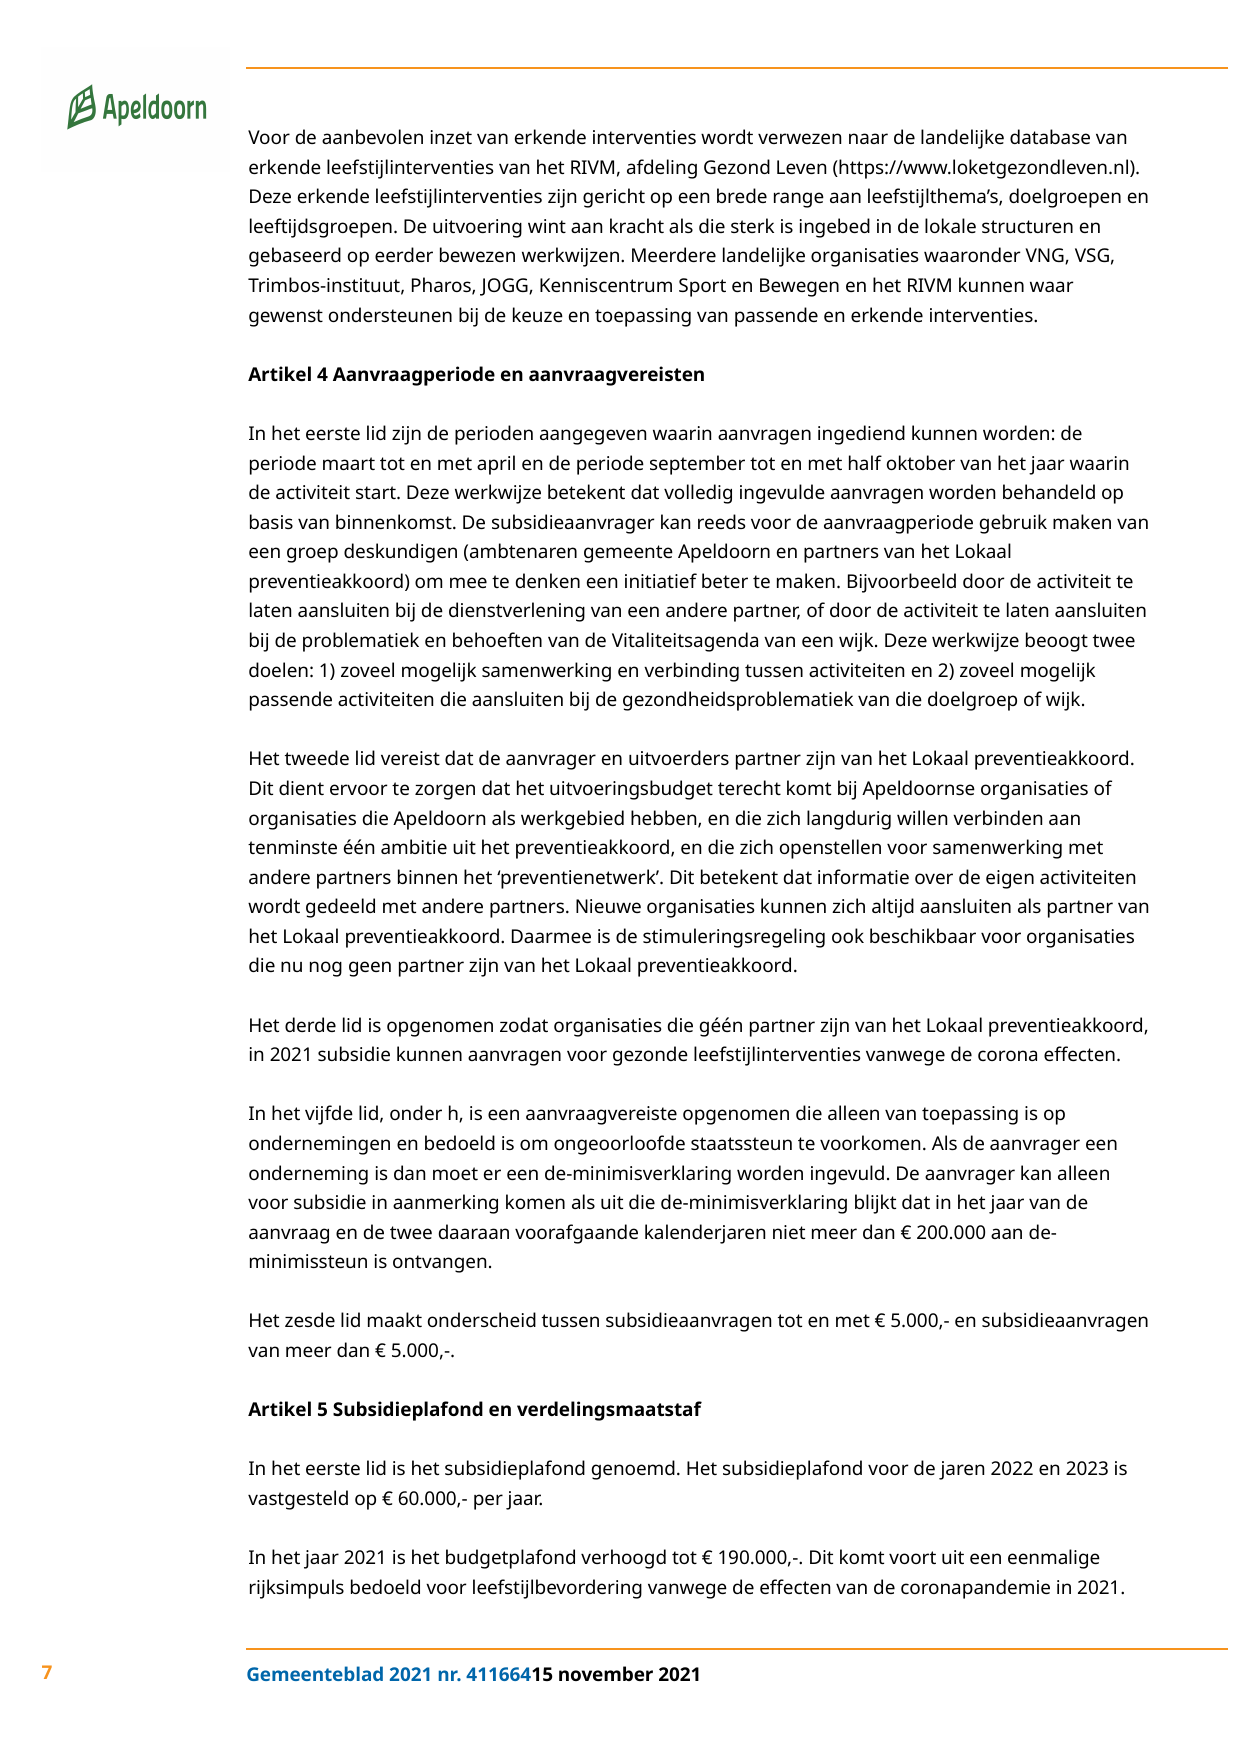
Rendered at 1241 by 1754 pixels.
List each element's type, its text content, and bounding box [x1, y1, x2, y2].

text In het vijfde lid, onder h, is een aanvraagvereiste opgenomen die alleen van toepassing is op ondernemingen en bedoeld is om ongeoorloofde staatssteun te voorkomen. Als de aanvrager een onderneming is dan moet er een de-minimisverklaring worden ingevuld. De aanvrager kan alleen voor subsidie in aanmerking komen als uit die de-minimisverklaring blijkt dat in het jaar van de aanvraag en de twee daaraan voorafgaande kalenderjaren niet meer dan € 200.000 aan de-minimissteun is ontvangen. [248, 1101, 1152, 1274]
text Artikel 5 Subsidieplafond en verdelingsmaatstaf [248, 1396, 1152, 1422]
text Het zesde lid maakt onderscheid tussen subsidieaanvragen tot en met € 5.000,- en subsidieaanvragen van meer dan € 5.000,-. [248, 1308, 1152, 1363]
text In het jaar 2021 is het budgetplafond verhoogd tot € 190.000,-. Dit komt voort uit een eenmalige rijksimpuls bedoeld voor leefstijlbevordering vanwege de effecten van de coronapandemie in 2021. [248, 1544, 1152, 1600]
text Het tweede lid vereist dat de aanvrager en uitvoerders partner zijn van het Lokaal preventieakkoord. Dit dient ervoor te zorgen dat het uitvoeringsbudget terecht komt bij Apeldoornse organisaties of organisaties die Apeldoorn als werkgebied hebben, en die zich langdurig willen verbinden aan tenminste één ambitie uit het preventieakkoord, en die zich openstellen voor samenwerking met andere partners binnen het ‘preventienetwerk’. Dit betekent dat informatie over de eigen activiteiten wordt gedeeld met andere partners. Nieuwe organisaties kunnen zich altijd aansluiten als partner van het Lokaal preventieakkoord. Daarmee is de stimuleringsregeling ook beschikbaar voor organisaties die nu nog geen partner zijn van het Lokaal preventieakkoord. [248, 746, 1152, 978]
text Artikel 4 Aanvraagperiode en aanvraagvereisten [248, 361, 1152, 387]
text In het eerste lid zijn de perioden aangegeven waarin aanvragen ingediend kunnen worden: de periode maart tot en met april en de periode september tot en met half oktober van het jaar waarin de activiteit start. Deze werkwijze betekent dat volledig ingevulde aanvragen worden behandeld op basis van binnenkomst. De subsidieaanvrager kan reeds voor de aanvraagperiode gebruik maken van een groep deskundigen (ambtenaren gemeente Apeldoorn en partners van het Lokaal preventieakkoord) om mee te denken een initiatief beter te maken. Bijvoorbeeld door de activiteit te laten aansluiten bij de dienstverlening van een andere partner, of door de activiteit te laten aansluiten bij de problematiek en behoeften van de Vitaliteitsagenda van een wijk. Deze werkwijze beoogt twee doelen: 1) zoveel mogelijk samenwerking en verbinding tussen activiteiten en 2) zoveel mogelijk passende activiteiten die aansluiten bij de gezondheidsproblematiek van die doelgroep of wijk. [248, 420, 1152, 712]
text Voor de aanbevolen inzet van erkende interventies wordt verwezen naar de landelijke database van erkende leefstijlinterventies van het RIVM, afdeling Gezond Leven (https://www.loketgezondleven.nl). Deze erkende leefstijlinterventies zijn gericht op een brede range aan leefstijlthema’s, doelgroepen en leeftijdsgroepen. De uitvoering wint aan kracht als die sterk is ingebed in de lokale structuren en gebaseerd op eerder bewezen werkwijzen. Meerdere landelijke organisaties waaronder VNG, VSG, Trimbos-instituut, Pharos, JOGG, Kenniscentrum Sport en Bewegen en het RIVM kunnen waar gewenst ondersteunen bij de keuze en toepassing van passende en erkende interventies. [248, 124, 1152, 328]
picture [41, 47, 231, 172]
text Het derde lid is opgenomen zodat organisaties die géén partner zijn van het Lokaal preventieakkoord, in 2021 subsidie kunnen aanvragen voor gezonde leefstijlinterventies vanwege de corona effecten. [248, 1012, 1152, 1067]
text In het eerste lid is het subsidieplafond genoemd. Het subsidieplafond voor de jaren 2022 en 2023 is vastgesteld op € 60.000,- per jaar. [248, 1456, 1152, 1511]
